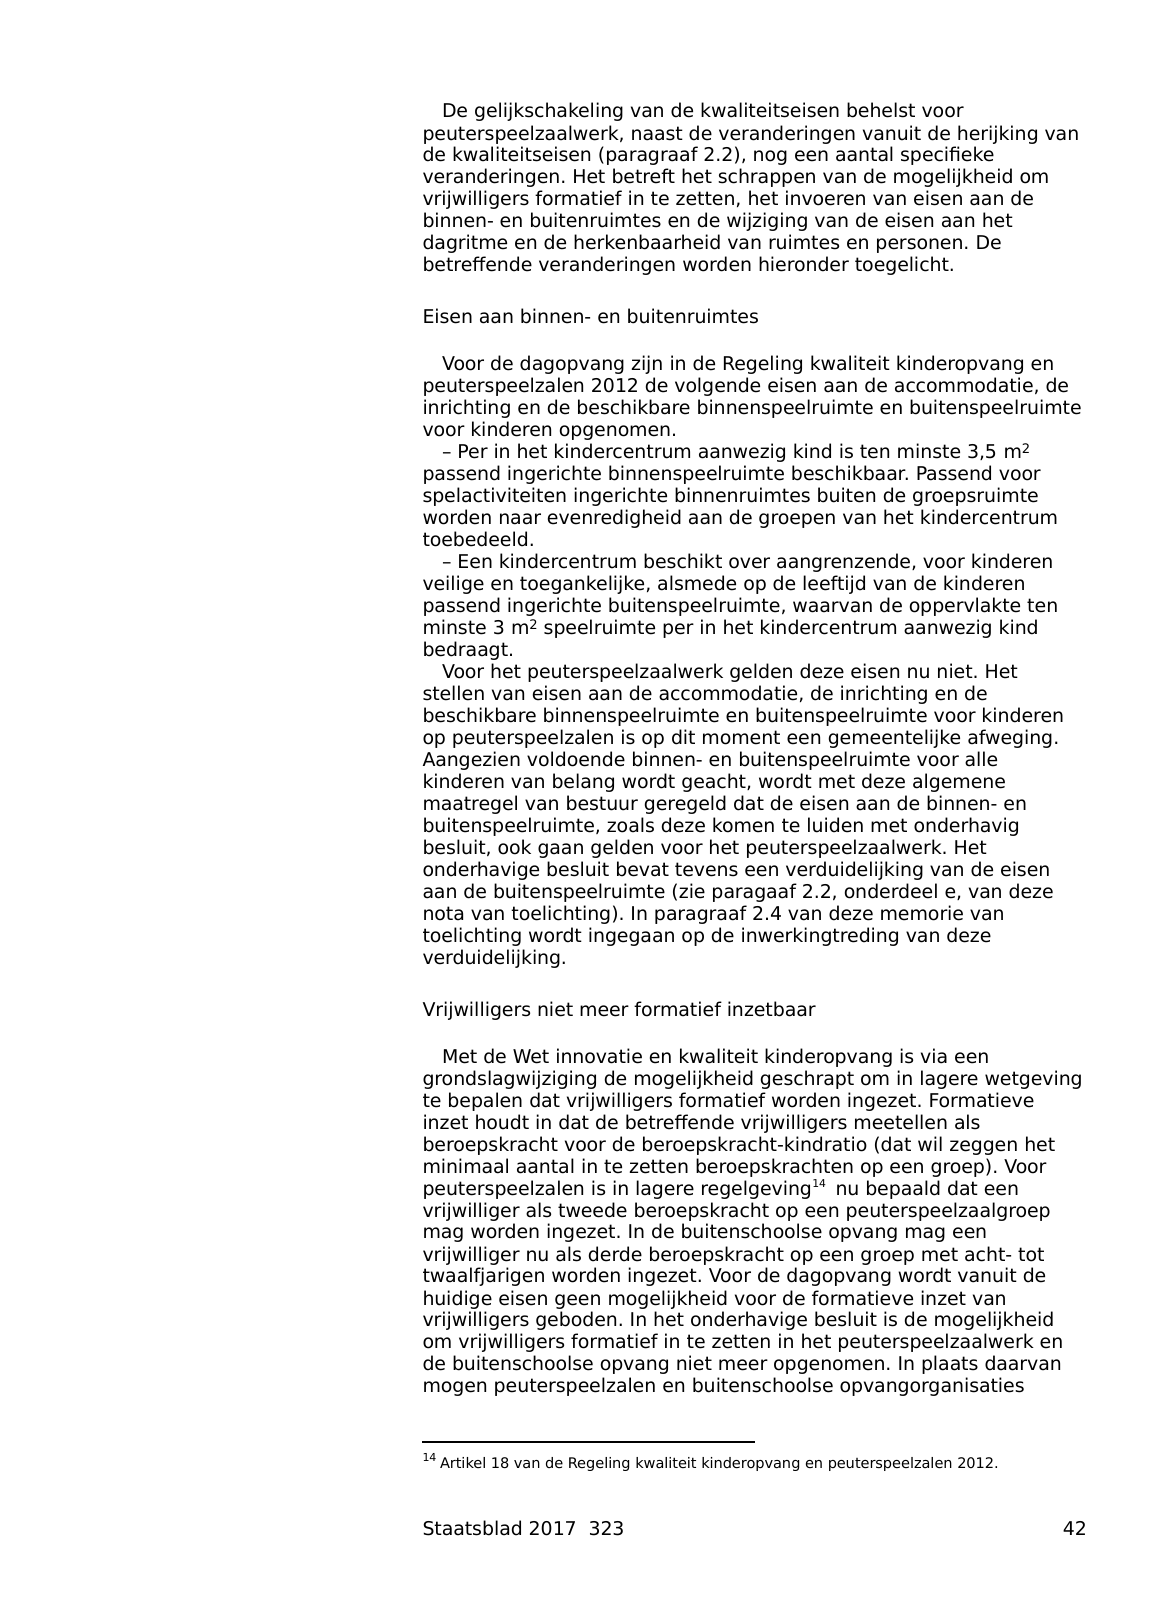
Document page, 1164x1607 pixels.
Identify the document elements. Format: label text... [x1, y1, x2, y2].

text – Per in het kindercentrum aanwezig kind is ten minste 3,5 m2 passend ingerichte binnenspeelruimte beschikbaar. Passend voor spelactiviteiten ingerichte binnenruimtes buiten de groepsruimte worden naar evenredigheid aan de groepen van het kindercentrum toebedeeld. [422, 441, 1087, 551]
text Voor het peuterspeelzaalwerk gelden deze eisen nu niet. Het stellen van eisen aan de accommodatie, de inrichting en de beschikbare binnenspeelruimte en buitenspeelruimte voor kinderen op peuterspeelzalen is op dit moment een gemeentelijke afweging. Aangezien voldoende binnen- en buitenspeelruimte voor alle kinderen van belang wordt geacht, wordt met deze algemene maatregel van bestuur geregeld dat de eisen aan de binnen- en buitenspeelruimte, zoals deze komen te luiden met onderhavig besluit, ook gaan gelden voor het peuterspeelzaalwerk. Het onderhavige besluit bevat tevens een verduidelijking van de eisen aan de buitenspeelruimte (zie paragaaf 2.2, onderdeel e, van deze nota van toelichting). In paragraaf 2.4 van deze memorie van toelichting wordt ingegaan op de inwerkingtreding van deze verduidelijking. [422, 661, 1087, 969]
text Artikel 18 van de Regeling kwaliteit kinderopvang en peuterspeelzalen 2012. [422, 1451, 1087, 1473]
text – Een kindercentrum beschikt over aangrenzende, voor kinderen veilige en toegankelijke, alsmede op de leeftijd van de kinderen passend ingerichte buitenspeelruimte, waarvan de oppervlakte ten minste 3 m2 speelruimte per in het kindercentrum aanwezig kind bedraagt. [422, 551, 1087, 661]
subtitle Eisen aan binnen- en buitenruimtes [422, 306, 1087, 328]
text Met de Wet innovatie en kwaliteit kinderopvang is via een grondslagwijziging de mogelijkheid geschrapt om in lagere wetgeving te bepalen dat vrijwilligers formatief worden ingezet. Formatieve inzet houdt in dat de betreffende vrijwilligers meetellen als beroepskracht voor de beroepskracht-kindratio (dat wil zeggen het minimaal aantal in te zetten beroepskrachten op een groep). Voor peuterspeelzalen is in lagere regelgeving nu bepaald dat een vrijwilliger als tweede beroepskracht op een peuterspeelzaalgroep mag worden ingezet. In de buitenschoolse opvang mag een vrijwilliger nu als derde beroepskracht op een groep met acht- tot twaalfjarigen worden ingezet. Voor de dagopvang wordt vanuit de huidige eisen geen mogelijkheid voor de formatieve inzet van vrijwilligers geboden. In het onderhavige besluit is de mogelijkheid om vrijwilligers formatief in te zetten in het peuterspeelzaalwerk en de buitenschoolse opvang niet meer opgenomen. In plaats daarvan mogen peuterspeelzalen en buitenschoolse opvangorganisaties [422, 1046, 1087, 1397]
text De gelijkschakeling van de kwaliteitseisen behelst voor peuterspeelzaalwerk, naast de veranderingen vanuit de herijking van de kwaliteitseisen (paragraaf 2.2), nog een aantal specifieke veranderingen. Het betreft het schrappen van de mogelijkheid om vrijwilligers formatief in te zetten, het invoeren van eisen aan de binnen- en buitenruimtes en de wijziging van de eisen aan het dagritme en de herkenbaarheid van ruimtes en personen. De betreffende veranderingen worden hieronder toegelicht. [422, 100, 1087, 276]
subtitle Vrijwilligers niet meer formatief inzetbaar [422, 999, 1087, 1021]
text Voor de dagopvang zijn in de Regeling kwaliteit kinderopvang en peuterspeelzalen 2012 de volgende eisen aan de accommodatie, de inrichting en de beschikbare binnenspeelruimte en buitenspeelruimte voor kinderen opgenomen. [422, 353, 1087, 441]
